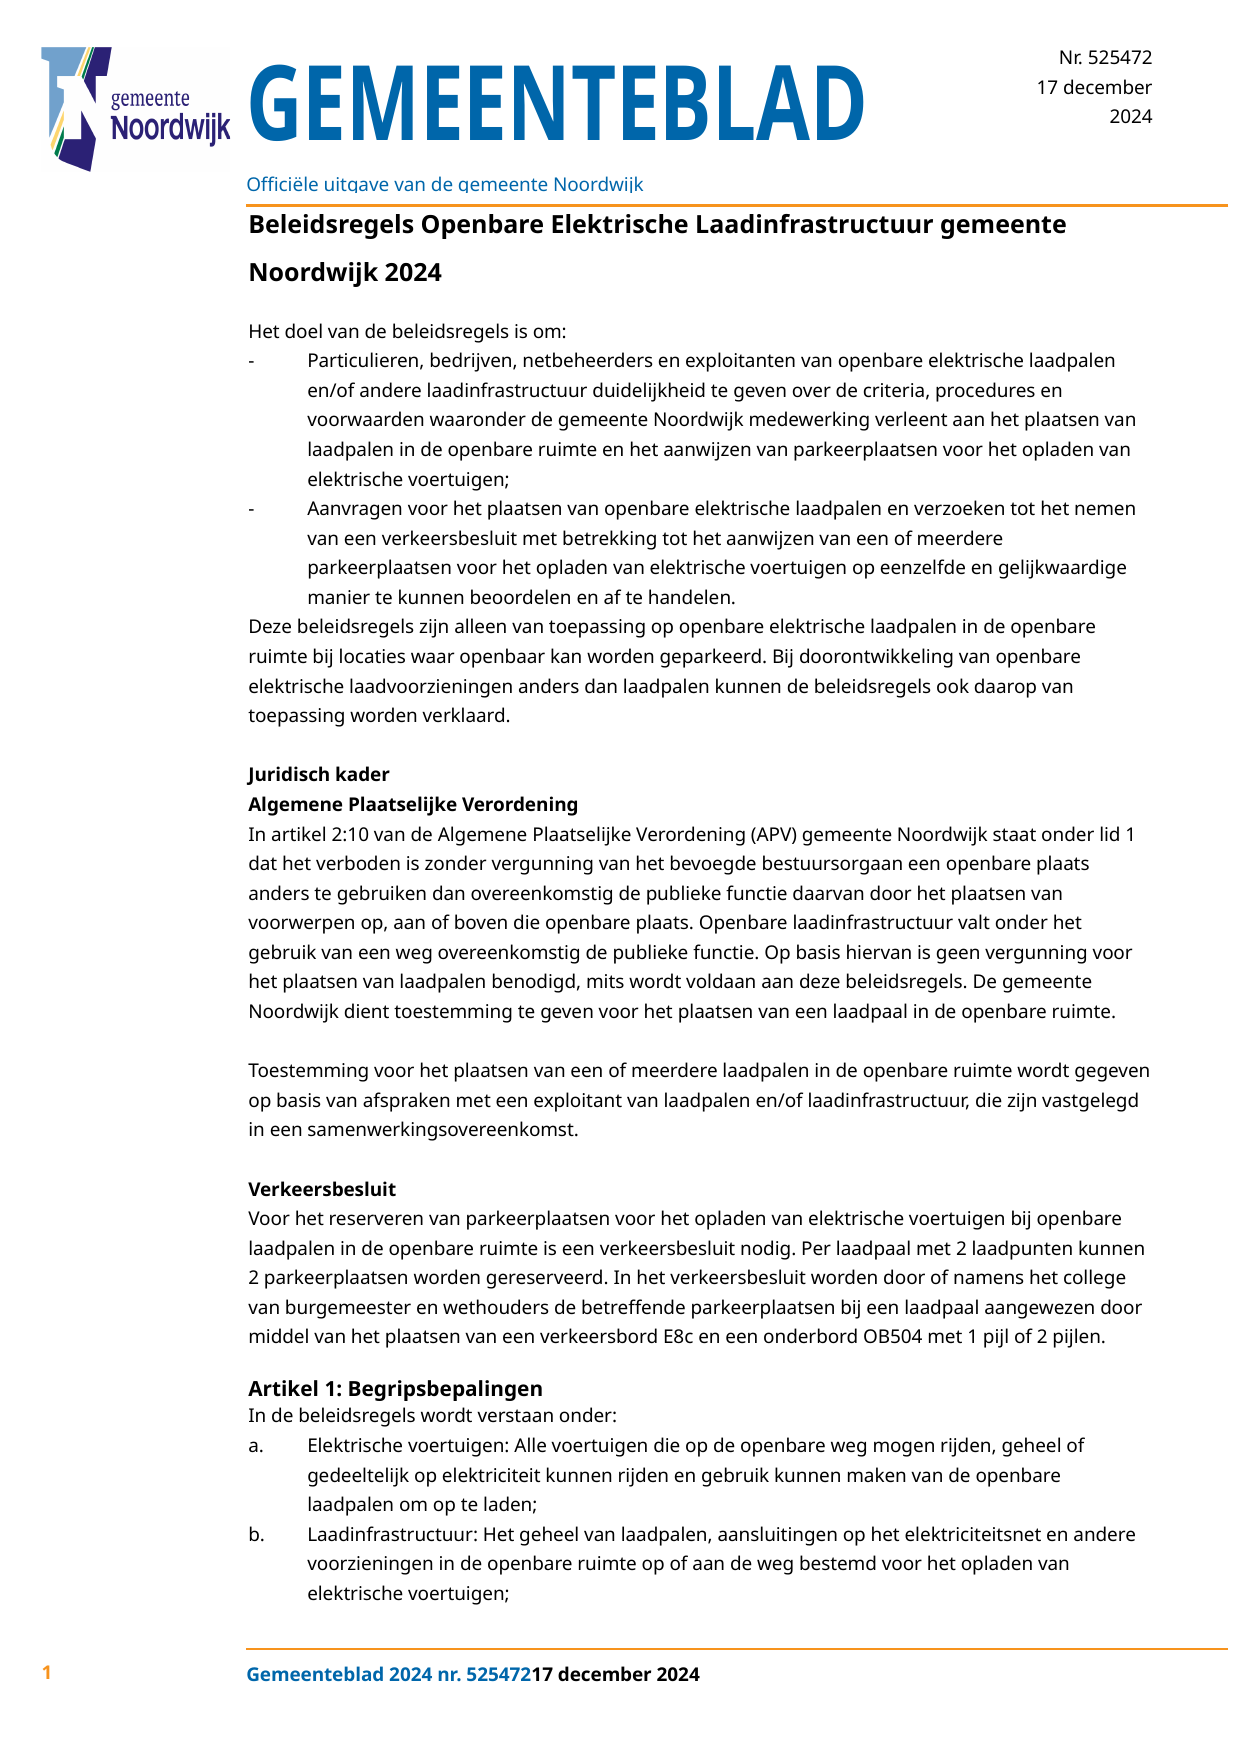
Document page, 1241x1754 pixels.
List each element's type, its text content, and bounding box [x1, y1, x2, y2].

list Aanvragen voor het plaatsen van openbare elektrische laadpalen en verzoeken tot het nemen van een verkeersbesluit met betrekking tot het aanwijzen van een of meerdere parkeerplaatsen voor het opladen van elektrische voertuigen op eenzelfde en gelijkwaardige manier te kunnen beoordelen en af te handelen. [248, 495, 1152, 610]
text Juridisch kader [248, 762, 1152, 787]
text Toestemming voor het plaatsen van een of meerdere laadpalen in de openbare ruimte wordt gegeven op basis van afspraken met een exploitant van laadpalen en/of laadinfrastructuur, die zijn vastgelegd in een samenwerkingsovereenkomst. [248, 1057, 1152, 1142]
text Verkeersbesluit [248, 1176, 1152, 1202]
text Deze beleidsregels zijn alleen van toepassing op openbare elektrische laadpalen in de openbare ruimte bij locaties waar openbaar kan worden geparkeerd. Bij doorontwikkeling van openbare elektrische laadvoorzieningen anders dan laadpalen kunnen de beleidsregels ook daarop van toepassing worden verklaard. [248, 614, 1152, 728]
text Beleidsregels Openbare Elektrische Laadinfrastructuur gemeente Noordwijk 2024 [248, 207, 1152, 288]
list Particulieren, bedrijven, netbeheerders en exploitanten van openbare elektrische laadpalen en/of andere laadinfrastructuur duidelijkheid te geven over de criteria, procedures en voorwaarden waaronder de gemeente Noordwijk medewerking verleent aan het plaatsen van laadpalen in de openbare ruimte en het aanwijzen van parkeerplaatsen voor het opladen van elektrische voertuigen; [248, 347, 1152, 492]
text Voor het reserveren van parkeerplaatsen voor het opladen van elektrische voertuigen bij openbare laadpalen in de openbare ruimte is een verkeersbesluit nodig. Per laadpaal met 2 laadpunten kunnen 2 parkeerplaatsen worden gereserveerd. In het verkeersbesluit worden door of namens het college van burgemeester en wethouders de betreffende parkeerplaatsen bij een laadpaal aangewezen door middel van het plaatsen van een verkeersbord E8c en een onderbord OB504 met 1 pijl of 2 pijlen. [248, 1205, 1152, 1349]
text Artikel 1: Begripsbepalingen [248, 1374, 1152, 1403]
text Het doel van de beleidsregels is om: [248, 318, 1152, 344]
text In artikel 2:10 van de Algemene Plaatselijke Verordening (APV) gemeente Noordwijk staat onder lid 1 dat het verboden is zonder vergunning van het bevoegde bestuursorgaan een openbare plaats anders te gebruiken dan overeenkomstig de publieke functie daarvan door het plaatsen van voorwerpen op, aan of boven die openbare plaats. Openbare laadinfrastructuur valt onder het gebruik van een weg overeenkomstig de publieke functie. Op basis hiervan is geen vergunning voor het plaatsen van laadpalen benodigd, mits wordt voldaan aan deze beleidsregels. De gemeente Noordwijk dient toestemming te geven voor het plaatsen van een laadpaal in de openbare ruimte. [248, 821, 1152, 1024]
text In de beleidsregels wordt verstaan onder: [248, 1403, 1152, 1428]
list Elektrische voertuigen: Alle voertuigen die op de openbare weg mogen rijden, geheel of gedeeltelijk op elektriciteit kunnen rijden en gebruik kunnen maken van de openbare laadpalen om op te laden; [248, 1432, 1152, 1517]
list Laadinfrastructuur: Het geheel van laadpalen, aansluitingen op het elektriciteitsnet en andere voorzieningen in de openbare ruimte op of aan de weg bestemd voor het opladen van elektrische voertuigen; [248, 1521, 1152, 1606]
text Algemene Plaatselijke Verordening [248, 791, 1152, 817]
picture [41, 47, 231, 172]
